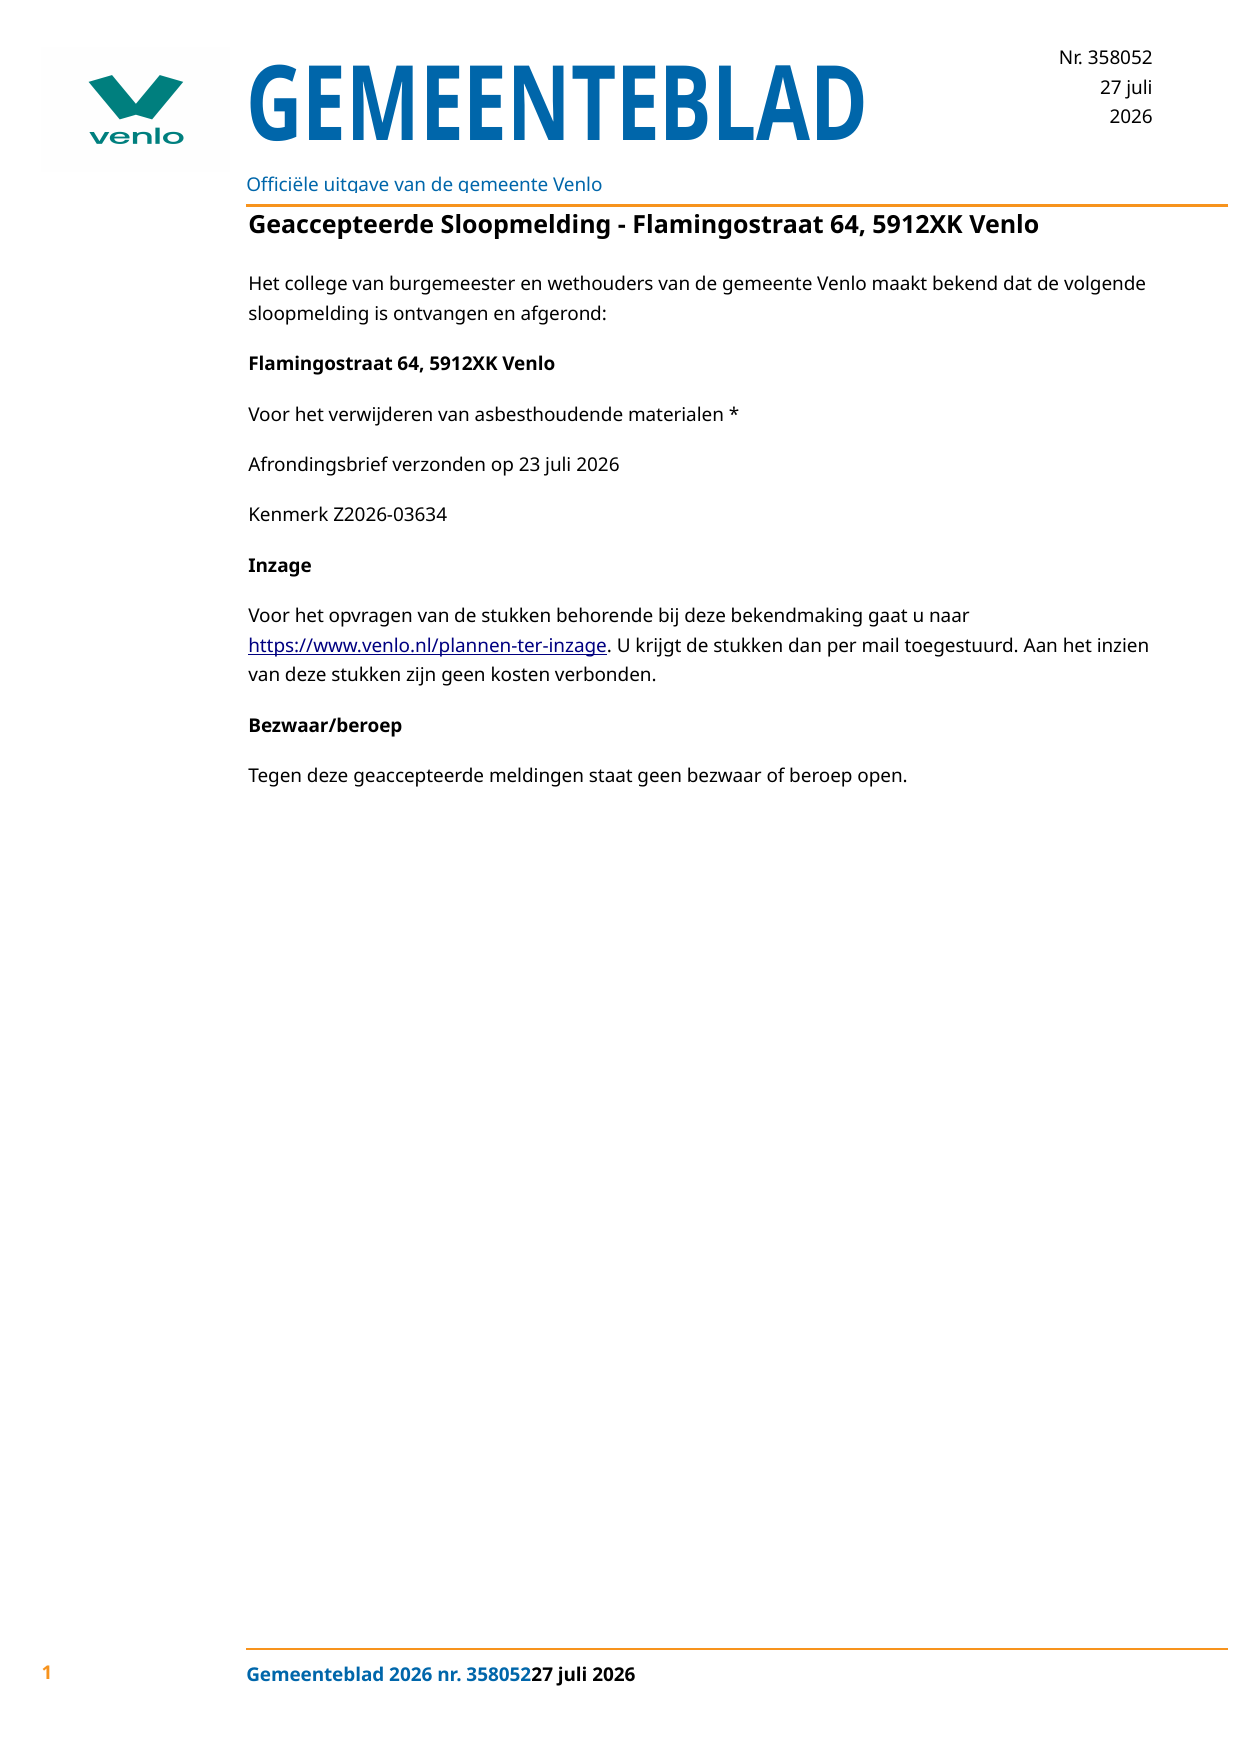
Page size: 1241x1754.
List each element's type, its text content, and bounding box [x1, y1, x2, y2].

text Kenmerk Z2026-03634 [248, 502, 1152, 527]
text Geaccepteerde Sloopmelding - Flamingostraat 64, 5912XK Venlo [248, 207, 1152, 241]
text Het college van burgemeester en wethouders van de gemeente Venlo maakt bekend dat de volgende sloopmelding is ontvangen en afgerond: [248, 270, 1152, 326]
text Bezwaar/beroep [248, 712, 1152, 738]
text Voor het opvragen van de stukken behorende bij deze bekendmaking gaat u naar https://www.venlo.nl/plannen-ter-inzage. U krijgt de stukken dan per mail toegestuurd. Aan het inzien van deze stukken zijn geen kosten verbonden. [248, 602, 1152, 687]
text Tegen deze geaccepteerde meldingen staat geen bezwaar of beroep open. [248, 762, 1152, 788]
text Flamingostraat 64, 5912XK Venlo [248, 350, 1152, 376]
text Inzage [248, 552, 1152, 578]
picture [41, 47, 231, 172]
text Voor het verwijderen van asbesthoudende materialen * [248, 401, 1152, 426]
text Afrondingsbrief verzonden op 23 juli 2026 [248, 451, 1152, 477]
